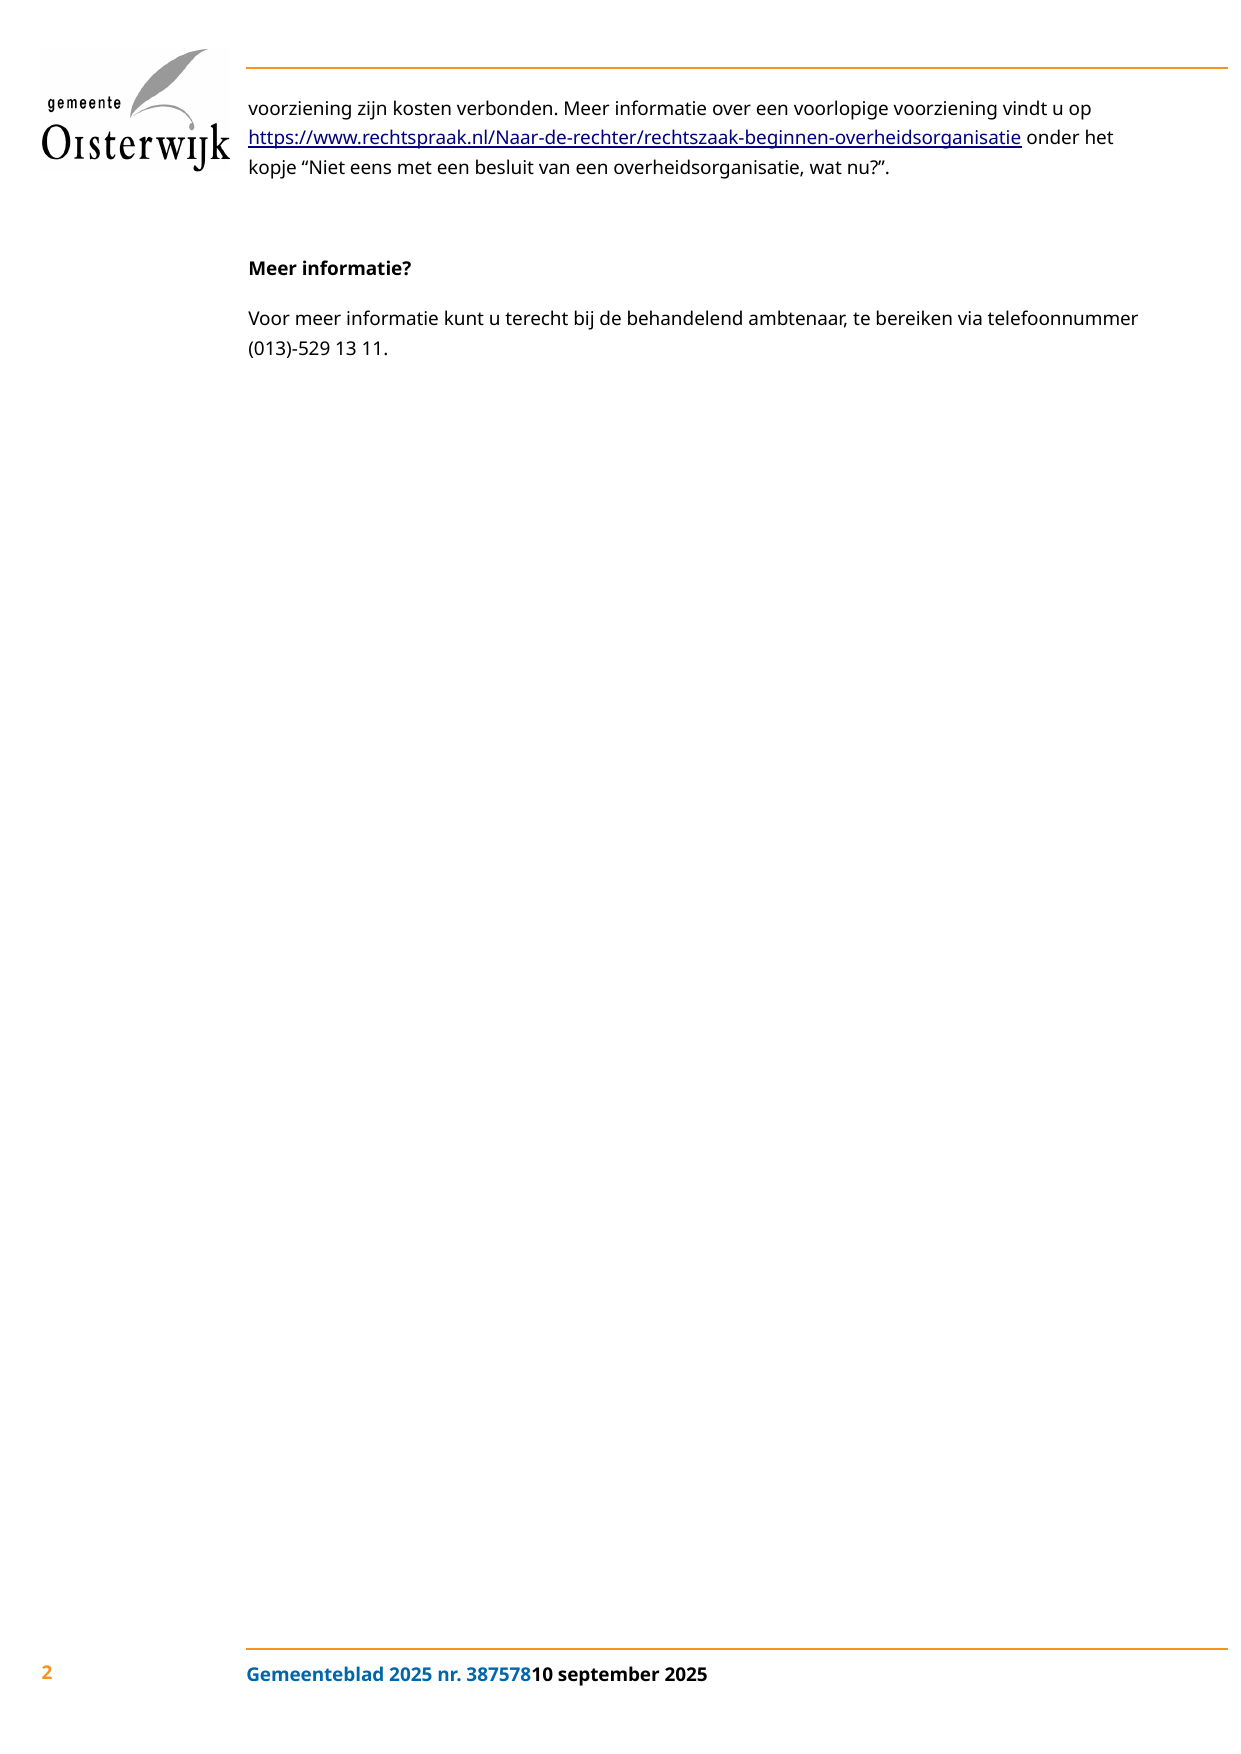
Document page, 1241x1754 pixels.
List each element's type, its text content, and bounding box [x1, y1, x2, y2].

text Voor meer informatie kunt u terecht bij de behandelend ambtenaar, te bereiken via telefoonnummer (013)-529 13 11. [248, 305, 1152, 361]
text voorziening zijn kosten verbonden. Meer informatie over een voorlopige voorziening vindt u op https://www.rechtspraak.nl/Naar-de-rechter/rechtszaak-beginnen-overheidsorganisatie onder het kopje “Niet eens met een besluit van een overheidsorganisatie, wat nu?”. [248, 95, 1152, 180]
picture [41, 47, 231, 172]
text Meer informatie? [248, 255, 1152, 281]
